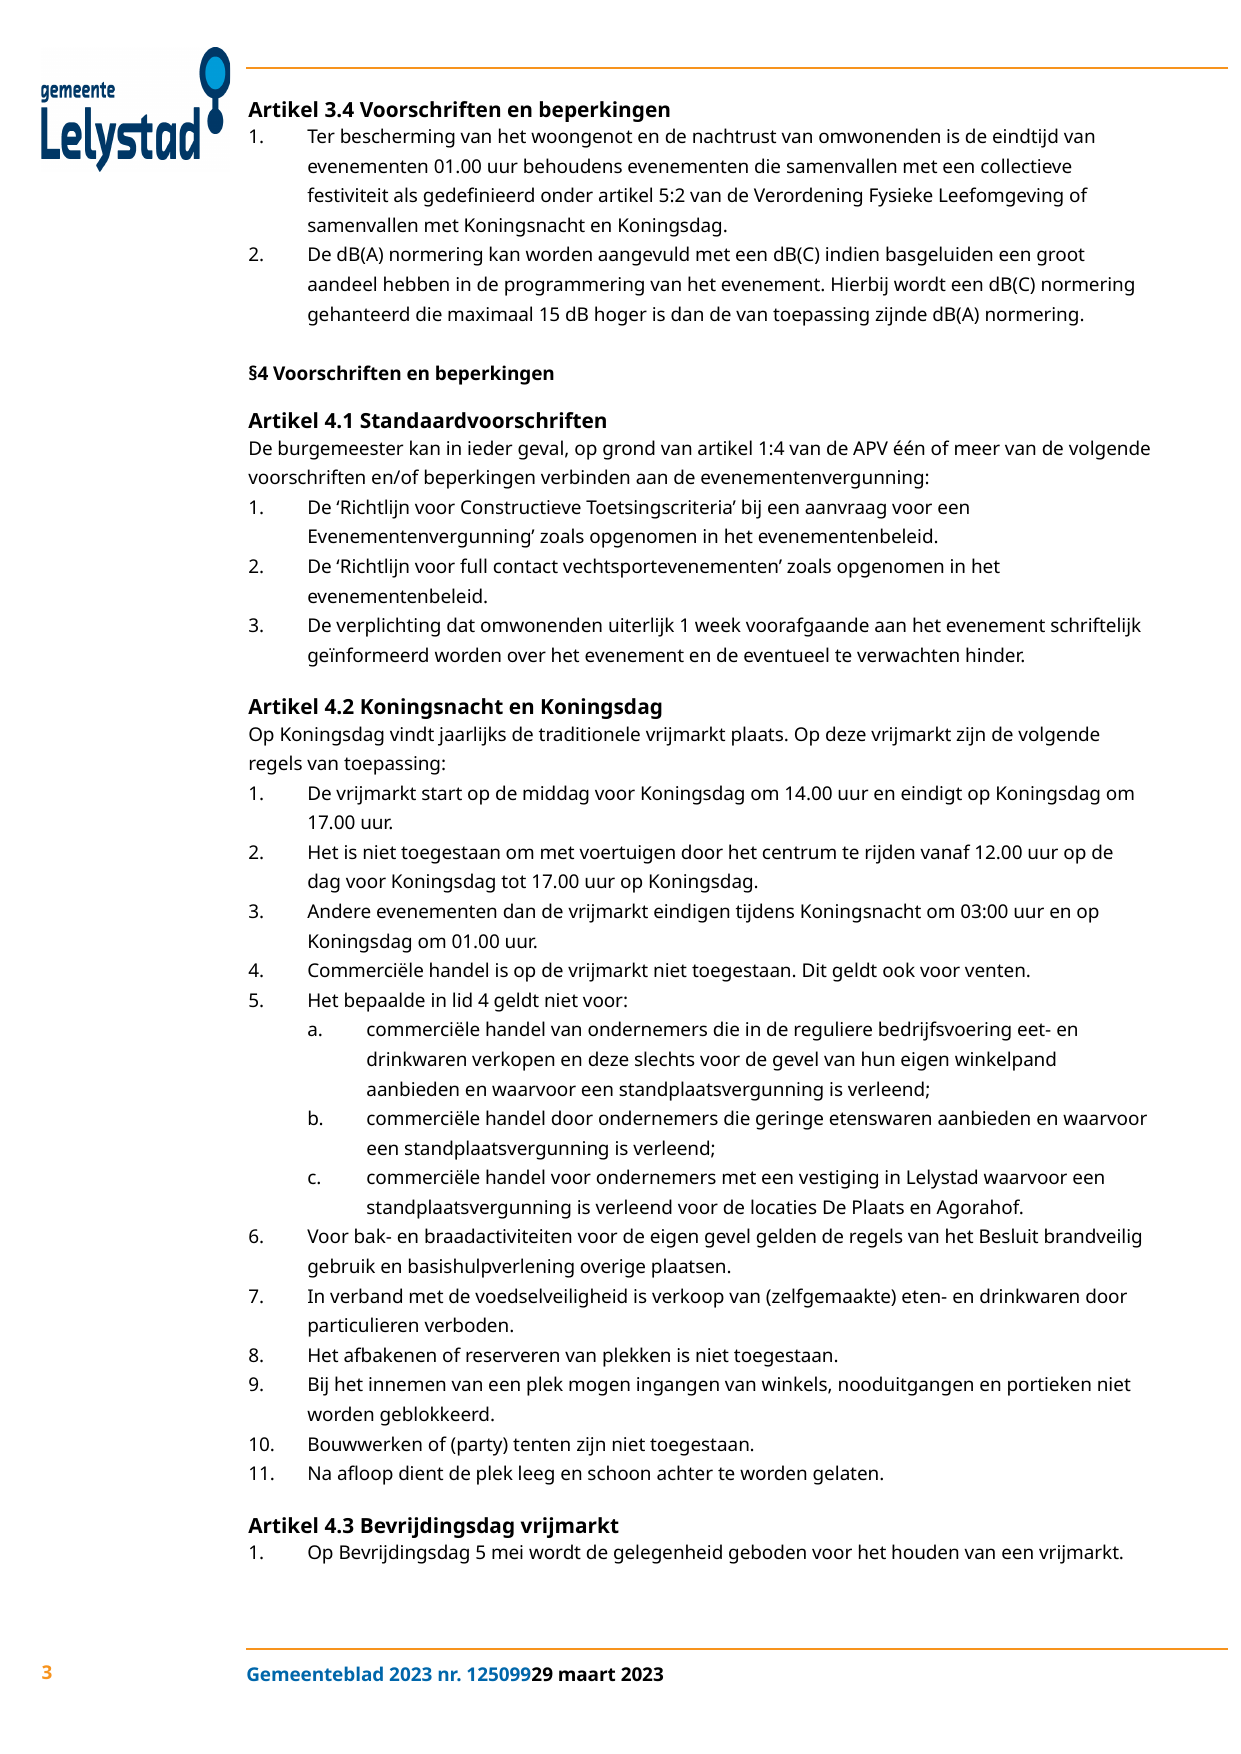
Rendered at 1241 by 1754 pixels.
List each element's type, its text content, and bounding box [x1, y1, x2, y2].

list commerciële handel door ondernemers die geringe etenswaren aanbieden en waarvoor een standplaatsvergunning is verleend; [307, 1105, 1152, 1161]
list In verband met de voedselveiligheid is verkoop van (zelfgemaakte) eten- en drinkwaren door particulieren verboden. [248, 1283, 1152, 1338]
text §4 Voorschriften en beperkingen [248, 360, 1152, 386]
list De ‘Richtlijn voor Constructieve Toetsingscriteria’ bij een aanvraag voor een Evenementenvergunning’ zoals opgenomen in het evenementenbeleid. [248, 494, 1152, 549]
list Het afbakenen of reserveren van plekken is niet toegestaan. [248, 1342, 1152, 1368]
list Bij het innemen van een plek mogen ingangen van winkels, nooduitgangen en portieken niet worden geblokkeerd. [248, 1372, 1152, 1427]
list commerciële handel voor ondernemers met een vestiging in Lelystad waarvoor een standplaatsvergunning is verleend voor de locaties De Plaats en Agorahof. [307, 1164, 1152, 1220]
list De dB(A) normering kan worden aangevuld met een dB(C) indien basgeluiden een groot aandeel hebben in de programmering van het evenement. Hierbij wordt een dB(C) normering gehanteerd die maximaal 15 dB hoger is dan de van toepassing zijnde dB(A) normering. [248, 242, 1152, 326]
text Artikel 4.1 Standaardvoorschriften [248, 406, 1152, 435]
list Het is niet toegestaan om met voertuigen door het centrum te rijden vanaf 12.00 uur op de dag voor Koningsdag tot 17.00 uur op Koningsdag. [248, 839, 1152, 894]
text Artikel 3.4 Voorschriften en beperkingen [248, 95, 1152, 123]
picture [41, 47, 231, 172]
text Artikel 4.2 Koningsnacht en Koningsdag [248, 692, 1152, 721]
list De ‘Richtlijn voor full contact vechtsportevenementen’ zoals opgenomen in het evenementenbeleid. [248, 553, 1152, 608]
text Op Koningsdag vindt jaarlijks de traditionele vrijmarkt plaats. Op deze vrijmarkt zijn de volgende regels van toepassing: [248, 721, 1152, 776]
list Het bepaalde in lid 4 geldt niet voor: [248, 987, 1152, 1013]
list Ter bescherming van het woongenot en de nachtrust van omwonenden is de eindtijd van evenementen 01.00 uur behoudens evenementen die samenvallen met een collectieve festiviteit als gedefinieerd onder artikel 5:2 van de Verordening Fysieke Leefomgeving of samenvallen met Koningsnacht en Koningsdag. [248, 123, 1152, 238]
text Artikel 4.3 Bevrijdingsdag vrijmarkt [248, 1511, 1152, 1539]
list De verplichting dat omwonenden uiterlijk 1 week voorafgaande aan het evenement schriftelijk geïnformeerd worden over het evenement en de eventueel te verwachten hinder. [248, 612, 1152, 668]
list Na afloop dient de plek leeg en schoon achter te worden gelaten. [248, 1460, 1152, 1486]
list commerciële handel van ondernemers die in de reguliere bedrijfsvoering eet- en drinkwaren verkopen en deze slechts voor de gevel van hun eigen winkelpand aanbieden en waarvoor een standplaatsvergunning is verleend; [307, 1017, 1152, 1102]
text De burgemeester kan in ieder geval, op grond van artikel 1:4 van de APV één of meer van de volgende voorschriften en/of beperkingen verbinden aan de evenementenvergunning: [248, 435, 1152, 490]
list Bouwwerken of (party) tenten zijn niet toegestaan. [248, 1431, 1152, 1457]
list De vrijmarkt start op de middag voor Koningsdag om 14.00 uur en eindigt op Koningsdag om 17.00 uur. [248, 780, 1152, 835]
list Commerciële handel is op de vrijmarkt niet toegestaan. Dit geldt ook voor venten. [248, 957, 1152, 983]
list Op Bevrijdingsdag 5 mei wordt de gelegenheid geboden voor het houden van een vrijmarkt. [248, 1539, 1152, 1565]
list Andere evenementen dan de vrijmarkt eindigen tijdens Koningsnacht om 03:00 uur en op Koningsdag om 01.00 uur. [248, 898, 1152, 954]
list Voor bak- en braadactiviteiten voor de eigen gevel gelden de regels van het Besluit brandveilig gebruik en basishulpverlening overige plaatsen. [248, 1224, 1152, 1279]
